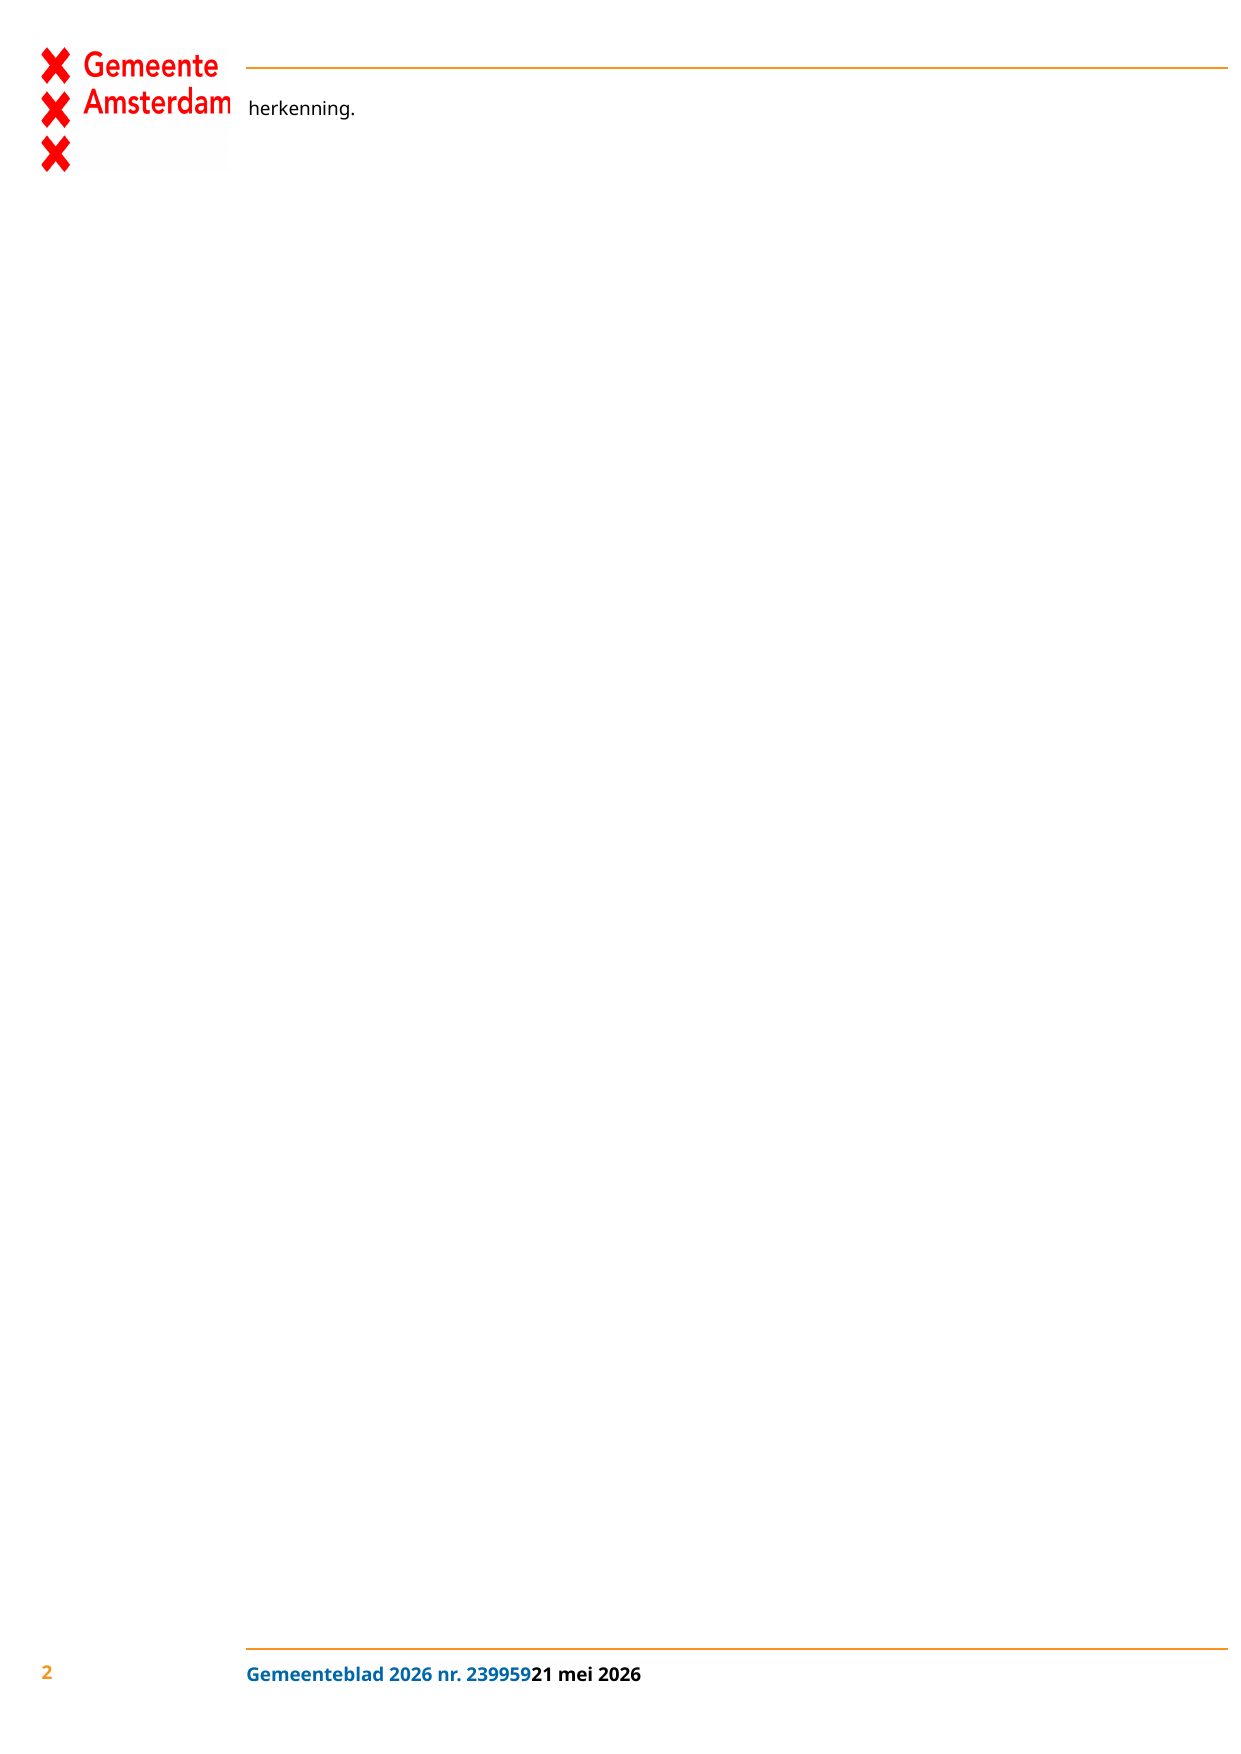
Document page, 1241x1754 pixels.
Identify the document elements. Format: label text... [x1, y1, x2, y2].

text herkenning. [248, 95, 1152, 121]
picture [41, 47, 231, 172]
